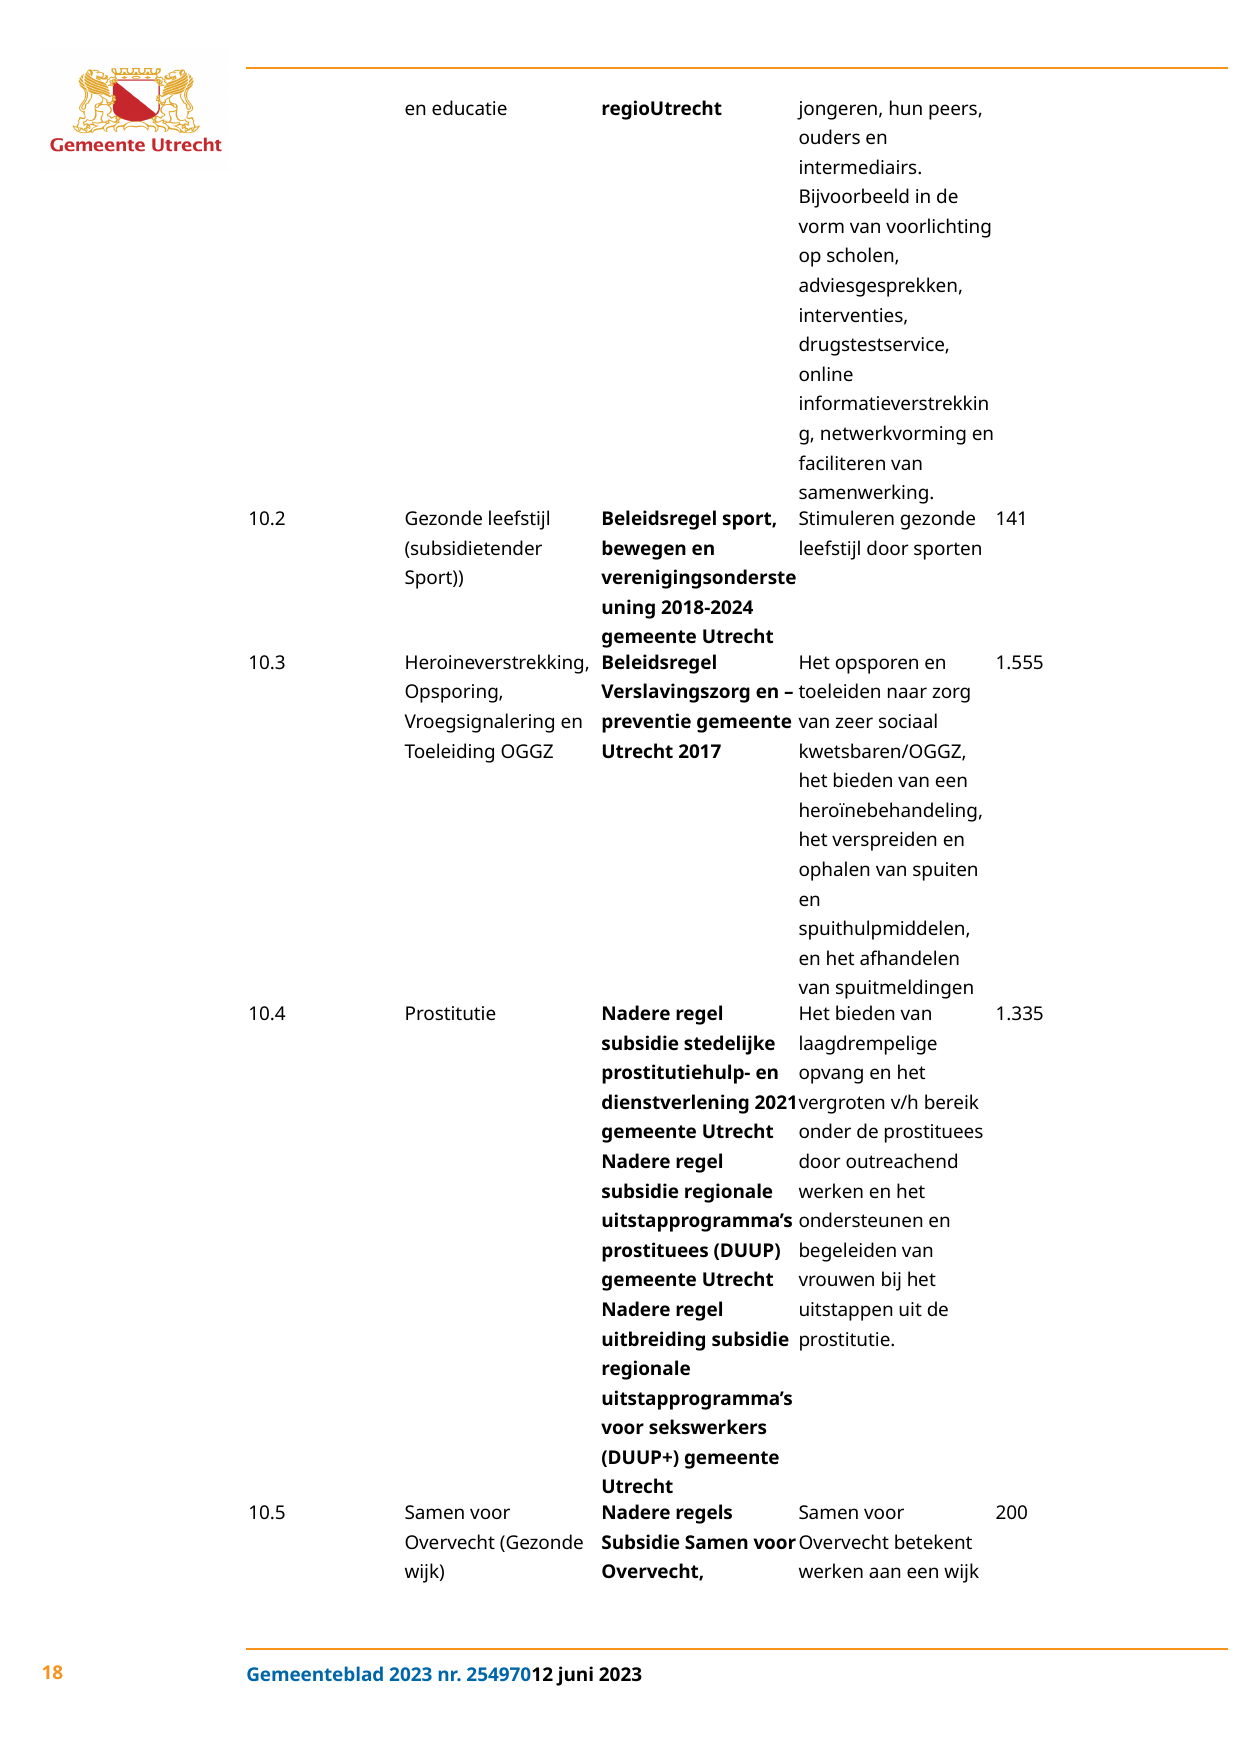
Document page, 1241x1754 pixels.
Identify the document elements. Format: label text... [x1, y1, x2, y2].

table_cell 141 [995, 505, 1152, 649]
table_cell 200 [995, 1499, 1152, 1584]
table_cell 1.555 [995, 649, 1152, 1000]
table_cell [995, 95, 1152, 505]
table_cell jongeren, hun peers, ouders en intermediairs. Bijvoorbeeld in de vorm van voorlichting op scholen, adviesgesprekken, interventies, drugstestservice, online informatieverstrekking, netwerkvorming en faciliteren van samenwerking. [798, 95, 995, 505]
table_cell 10.2 [248, 505, 404, 649]
table_cell Stimuleren gezonde leefstijl door sporten [798, 505, 995, 649]
table_cell Samen voor Overvecht (Gezonde wijk) [404, 1499, 601, 1584]
table_cell [248, 95, 404, 505]
picture [41, 47, 231, 172]
table_cell 10.3 [248, 649, 404, 1000]
table_cell regioUtrecht [601, 95, 798, 505]
table_cell Prostitutie [404, 1000, 601, 1499]
table_cell Nadere regel subsidie stedelijke prostitutiehulp- en dienstverlening 2021 gemeente Utrecht Nadere regel subsidie regionale uitstapprogramma’s prostituees (DUUP) gemeente Utrecht Nadere regel uitbreiding subsidie regionale uitstapprogramma’s voor sekswerkers (DUUP+) gemeente Utrecht [601, 1000, 798, 1499]
table_cell Heroineverstrekking, Opsporing, Vroegsignalering en Toeleiding OGGZ [404, 649, 601, 1000]
table_cell Beleidsregel sport, bewegen en verenigingsondersteuning 2018-2024 gemeente Utrecht [601, 505, 798, 649]
table_cell 10.5 [248, 1499, 404, 1584]
table_cell 10.4 [248, 1000, 404, 1499]
table_cell Beleidsregel Verslavingszorg en –preventie gemeente Utrecht 2017 [601, 649, 798, 1000]
table_cell Gezonde leefstijl (subsidietender Sport)) [404, 505, 601, 649]
table_cell Nadere regels Subsidie Samen voor Overvecht, [601, 1499, 798, 1584]
table_cell en educatie [404, 95, 601, 505]
table_cell Het opsporen en toeleiden naar zorg van zeer sociaal kwetsbaren/OGGZ, het bieden van een heroïnebehandeling, het verspreiden en ophalen van spuiten en spuithulpmiddelen, en het afhandelen van spuitmeldingen [798, 649, 995, 1000]
table_cell Samen voor Overvecht betekent werken aan een wijk [798, 1499, 995, 1584]
table_cell Het bieden van laagdrempelige opvang en het vergroten v/h bereik onder de prostituees door outreachend werken en het ondersteunen en begeleiden van vrouwen bij het uitstappen uit de prostitutie. [798, 1000, 995, 1499]
table_cell 1.335 [995, 1000, 1152, 1499]
